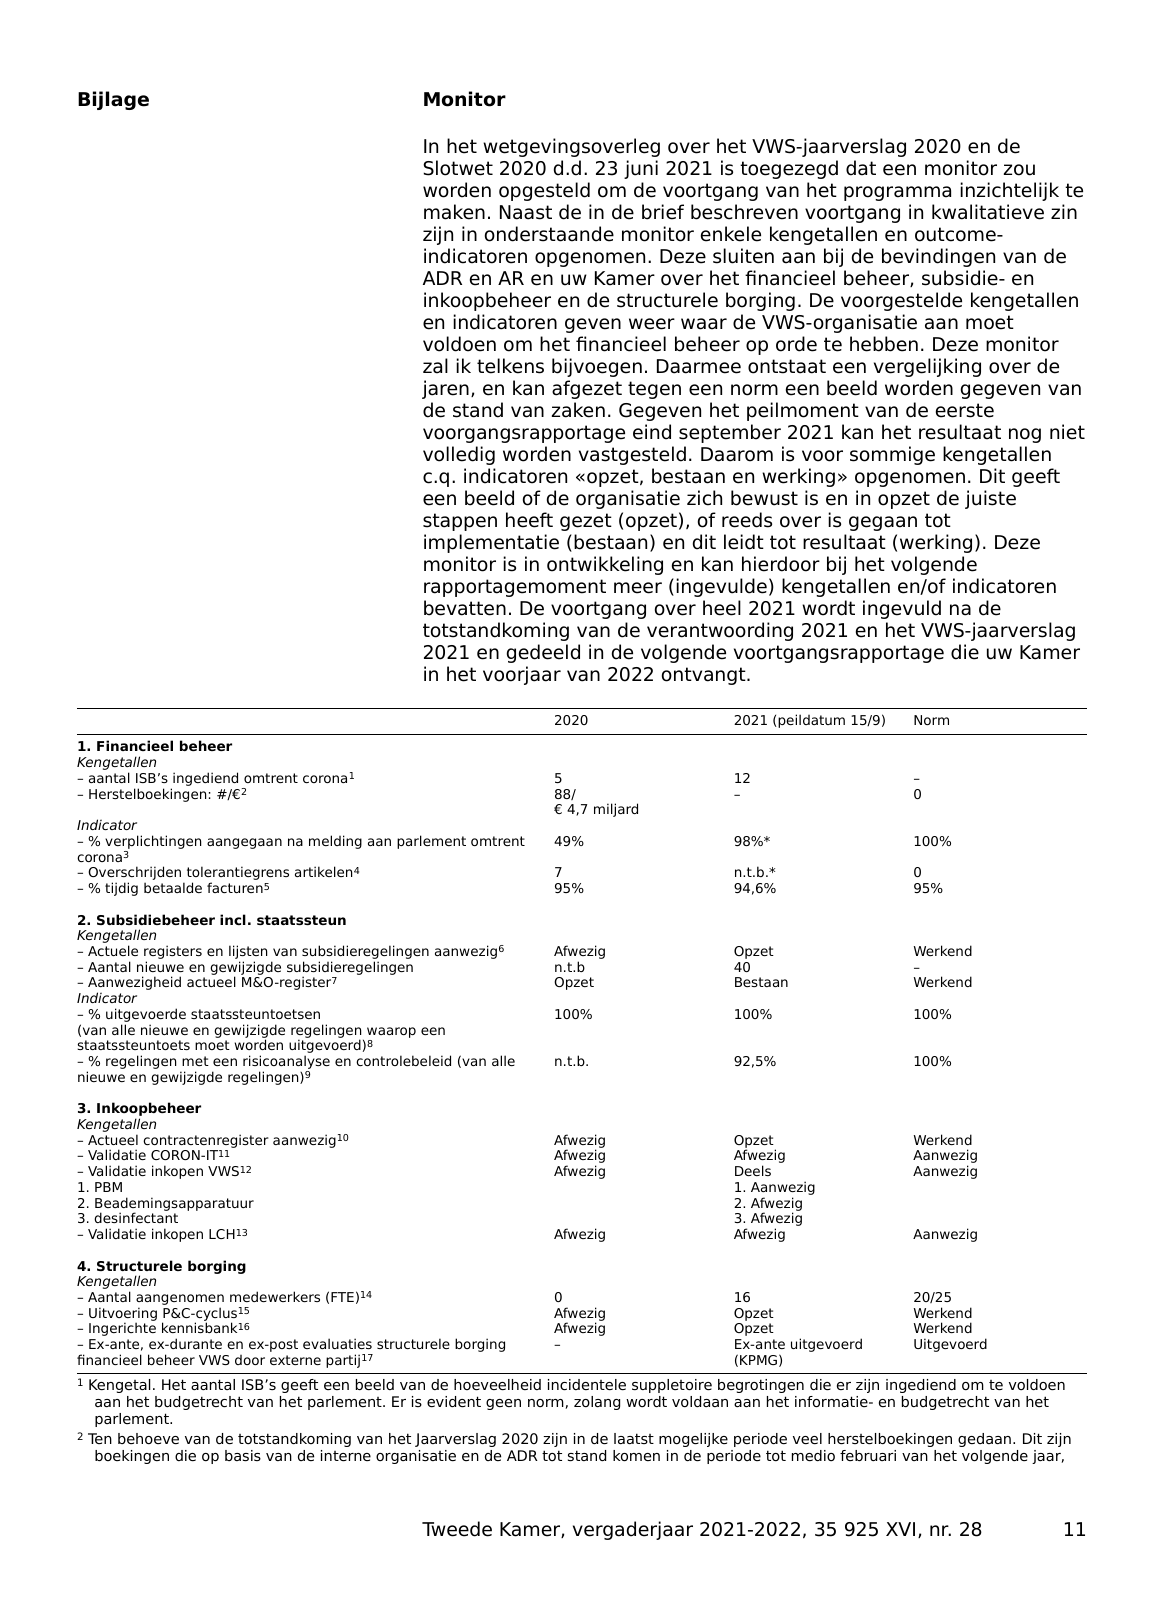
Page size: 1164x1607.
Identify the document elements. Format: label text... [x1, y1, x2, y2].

table_cell Kengetallen [77, 755, 548, 771]
table_cell Deels 1. Aanwezig 2. Afwezig 3. Afwezig [728, 1164, 907, 1227]
table_cell [548, 1274, 727, 1290]
table_cell 100% [907, 834, 1087, 865]
table_cell 12 [728, 771, 907, 786]
table_cell [548, 912, 727, 928]
table_cell Indicator [77, 991, 548, 1007]
table_cell [548, 735, 727, 755]
text In het wetgevingsoverleg over het VWS-jaarverslag 2020 en de Slotwet 2020 d.d. 23 juni 2021 is toegezegd dat een monitor zou worden opgesteld om de voortgang van het programma inzichtelijk te maken. Naast de in de brief beschreven voortgang in kwalitatieve zin zijn in onderstaande monitor enkele kengetallen en outcome-indicatoren opgenomen. Deze sluiten aan bij de bevindingen van de ADR en AR en uw Kamer over het financieel beheer, subsidie- en inkoopbeheer en de structurele borging. De voorgestelde kengetallen en indicatoren geven weer waar de VWS-organisatie aan moet voldoen om het financieel beheer op orde te hebben. Deze monitor zal ik telkens bijvoegen. Daarmee ontstaat een vergelijking over de jaren, en kan afgezet tegen een norm een beeld worden gegeven van de stand van zaken. Gegeven het peilmoment van de eerste voorgangsrapportage eind september 2021 kan het resultaat nog niet volledig worden vastgesteld. Daarom is voor sommige kengetallen c.q. indicatoren «opzet, bestaan en werking» opgenomen. Dit geeft een beeld of de organisatie zich bewust is en in opzet de juiste stappen heeft gezet (opzet), of reeds over is gegaan tot implementatie (bestaan) en dit leidt tot resultaat (werking). Deze monitor is in ontwikkeling en kan hierdoor bij het volgende rapportagemoment meer (ingevulde) kengetallen en/of indicatoren bevatten. De voortgang over heel 2021 wordt ingevuld na de totstandkoming van de verantwoording 2021 en het VWS-jaarverslag 2021 en gedeeld in de volgende voortgangsrapportage die uw Kamer in het voorjaar van 2022 ontvangt. [422, 136, 1087, 686]
table_cell 100% [907, 1054, 1087, 1085]
table_cell 20/25 [907, 1290, 1087, 1306]
table_cell 88/ € 4,7 miljard [548, 786, 727, 818]
table_cell Werkend [907, 1321, 1087, 1337]
table_cell Bestaan [728, 975, 907, 991]
table_cell – Uitvoering P&C-cyclus15 [77, 1306, 548, 1321]
table_cell Aanwezig [907, 1164, 1087, 1227]
table_cell – Validatie inkopen LCH13 [77, 1227, 548, 1243]
table_cell – Herstelboekingen: #/€2 [77, 786, 548, 818]
table_cell – Aantal nieuwe en gewijzigde subsidieregelingen [77, 960, 548, 975]
table_cell 0 [907, 865, 1087, 881]
table_cell Afwezig [548, 944, 727, 959]
table_cell Uitgevoerd [907, 1337, 1087, 1373]
table_cell 95% [907, 881, 1087, 897]
table_cell Afwezig [548, 1321, 727, 1337]
table_cell – % tijdig betaalde facturen5 [77, 881, 548, 897]
table_cell [907, 1085, 1087, 1101]
table_cell – Actuele registers en lijsten van subsidieregelingen aanwezig6 [77, 944, 548, 959]
table_cell 4. Structurele borging [77, 1258, 548, 1274]
table_cell Afwezig [548, 1306, 727, 1321]
table_cell [907, 912, 1087, 928]
table_header Norm [907, 709, 1087, 733]
table_cell 0 [907, 786, 1087, 818]
table_cell [728, 1117, 907, 1132]
table_cell Opzet [728, 944, 907, 959]
table_cell Opzet [728, 1133, 907, 1148]
table_cell [548, 897, 727, 912]
table_cell [907, 897, 1087, 912]
table_cell [548, 991, 727, 1007]
table_cell 7 [548, 865, 727, 881]
table_cell [728, 991, 907, 1007]
table_cell – [907, 771, 1087, 786]
table_cell 94,6% [728, 881, 907, 897]
table_cell 0 [548, 1290, 727, 1306]
table_cell [907, 735, 1087, 755]
table_cell 40 [728, 960, 907, 975]
table_cell Afwezig [548, 1148, 727, 1164]
table_cell [907, 1117, 1087, 1132]
table_cell [728, 912, 907, 928]
table_cell 100% [907, 1007, 1087, 1054]
table_cell Afwezig [548, 1164, 727, 1227]
table_cell 100% [728, 1007, 907, 1054]
table_cell Afwezig [548, 1227, 727, 1243]
table_cell – % uitgevoerde staatssteuntoetsen (van alle nieuwe en gewijzigde regelingen waarop een staatssteuntoets moet worden uitgevoerd)8 [77, 1007, 548, 1054]
table_cell [548, 1258, 727, 1274]
table_cell – Validatie inkopen VWS12 1. PBM 2. Beademingsapparatuur 3. desinfectant [77, 1164, 548, 1227]
table_cell [907, 1243, 1087, 1258]
table_cell – Ex-ante, ex-durante en ex-post evaluaties structurele borging financieel beheer VWS door externe partij17 [77, 1337, 548, 1373]
table_cell [728, 1274, 907, 1290]
table_cell 3. Inkoopbeheer [77, 1101, 548, 1117]
table_cell 2. Subsidiebeheer incl. staatssteun [77, 912, 548, 928]
table_cell – Overschrijden tolerantiegrens artikelen4 [77, 865, 548, 881]
table_cell Opzet [728, 1306, 907, 1321]
table_cell [77, 1243, 548, 1258]
table_cell [907, 818, 1087, 834]
table_cell – Validatie CORON-IT11 [77, 1148, 548, 1164]
table_cell Aanwezig [907, 1148, 1087, 1164]
table_cell [548, 818, 727, 834]
table_cell – Ingerichte kennisbank16 [77, 1321, 548, 1337]
table_cell – Actueel contractenregister aanwezig10 [77, 1133, 548, 1148]
table_cell Afwezig [728, 1148, 907, 1164]
table_cell – [728, 786, 907, 818]
table_cell [728, 1085, 907, 1101]
table_header 2021 (peildatum 15/9) [728, 709, 907, 733]
table_cell – [907, 960, 1087, 975]
table_cell Kengetallen [77, 1117, 548, 1132]
table_cell [728, 755, 907, 771]
table_cell Ex-ante uitgevoerd (KPMG) [728, 1337, 907, 1373]
table_cell [907, 928, 1087, 944]
table_cell n.t.b [548, 960, 727, 975]
table_cell [907, 1101, 1087, 1117]
table_cell Opzet [548, 975, 727, 991]
table_cell 1. Financieel beheer [77, 735, 548, 755]
table_cell 100% [548, 1007, 727, 1054]
table_cell 98%* [728, 834, 907, 865]
table_cell Werkend [907, 1306, 1087, 1321]
table_cell [77, 897, 548, 912]
table_cell [548, 1101, 727, 1117]
table_cell Werkend [907, 975, 1087, 991]
table_cell [728, 735, 907, 755]
table_cell [728, 928, 907, 944]
table_cell [907, 991, 1087, 1007]
table_cell [548, 755, 727, 771]
table_cell 95% [548, 881, 727, 897]
table_cell Indicator [77, 818, 548, 834]
table_cell [728, 818, 907, 834]
table_cell – aantal ISB’s ingediend omtrent corona1 [77, 771, 548, 786]
table_cell [907, 1258, 1087, 1274]
table_cell – Aanwezigheid actueel M&O-register7 [77, 975, 548, 991]
table_cell – % regelingen met een risicoanalyse en controlebeleid (van alle nieuwe en gewijzigde regelingen)9 [77, 1054, 548, 1085]
table_cell Kengetallen [77, 928, 548, 944]
table_cell Afwezig [548, 1133, 727, 1148]
table_cell n.t.b. [548, 1054, 727, 1085]
table_cell Werkend [907, 944, 1087, 959]
table_cell [548, 1085, 727, 1101]
table_cell 49% [548, 834, 727, 865]
table_cell 92,5% [728, 1054, 907, 1085]
table_cell [728, 897, 907, 912]
table_cell [77, 1085, 548, 1101]
table_cell [728, 1243, 907, 1258]
table_cell [907, 1274, 1087, 1290]
table_cell [548, 1243, 727, 1258]
table_cell 16 [728, 1290, 907, 1306]
table_cell [907, 755, 1087, 771]
table_cell Kengetallen [77, 1274, 548, 1290]
table_cell – % verplichtingen aangegaan na melding aan parlement omtrent corona3 [77, 834, 548, 865]
table_header [77, 709, 548, 733]
subtitle Bijlage Monitor [77, 89, 1087, 111]
table_cell [548, 1117, 727, 1132]
table_cell n.t.b.* [728, 865, 907, 881]
table_cell 5 [548, 771, 727, 786]
table_cell – Aantal aangenomen medewerkers (FTE)14 [77, 1290, 548, 1306]
table_cell Werkend [907, 1133, 1087, 1148]
table_cell [728, 1258, 907, 1274]
table_cell 1 Kengetal. Het aantal ISB’s geeft een beeld van de hoeveelheid incidentele suppletoire begrotingen die er zijn ingediend om te voldoen aan het budgetrecht van het parlement. Er is evident geen norm, zolang wordt voldaan aan het informatie- en budgetrecht van het parlement. 2 Ten behoeve van de totstandkoming van het Jaarverslag 2020 zijn in de laatst mogelijke periode veel herstelboekingen gedaan. Dit zijn boekingen die op basis van de interne organisatie en de ADR tot stand komen in de periode tot medio februari van het volgende jaar, [77, 1374, 1087, 1464]
table_cell Aanwezig [907, 1227, 1087, 1243]
table_cell Afwezig [728, 1227, 907, 1243]
table_cell [728, 1101, 907, 1117]
table_cell – [548, 1337, 727, 1373]
table_cell [548, 928, 727, 944]
table_header 2020 [548, 709, 727, 733]
table_cell Opzet [728, 1321, 907, 1337]
